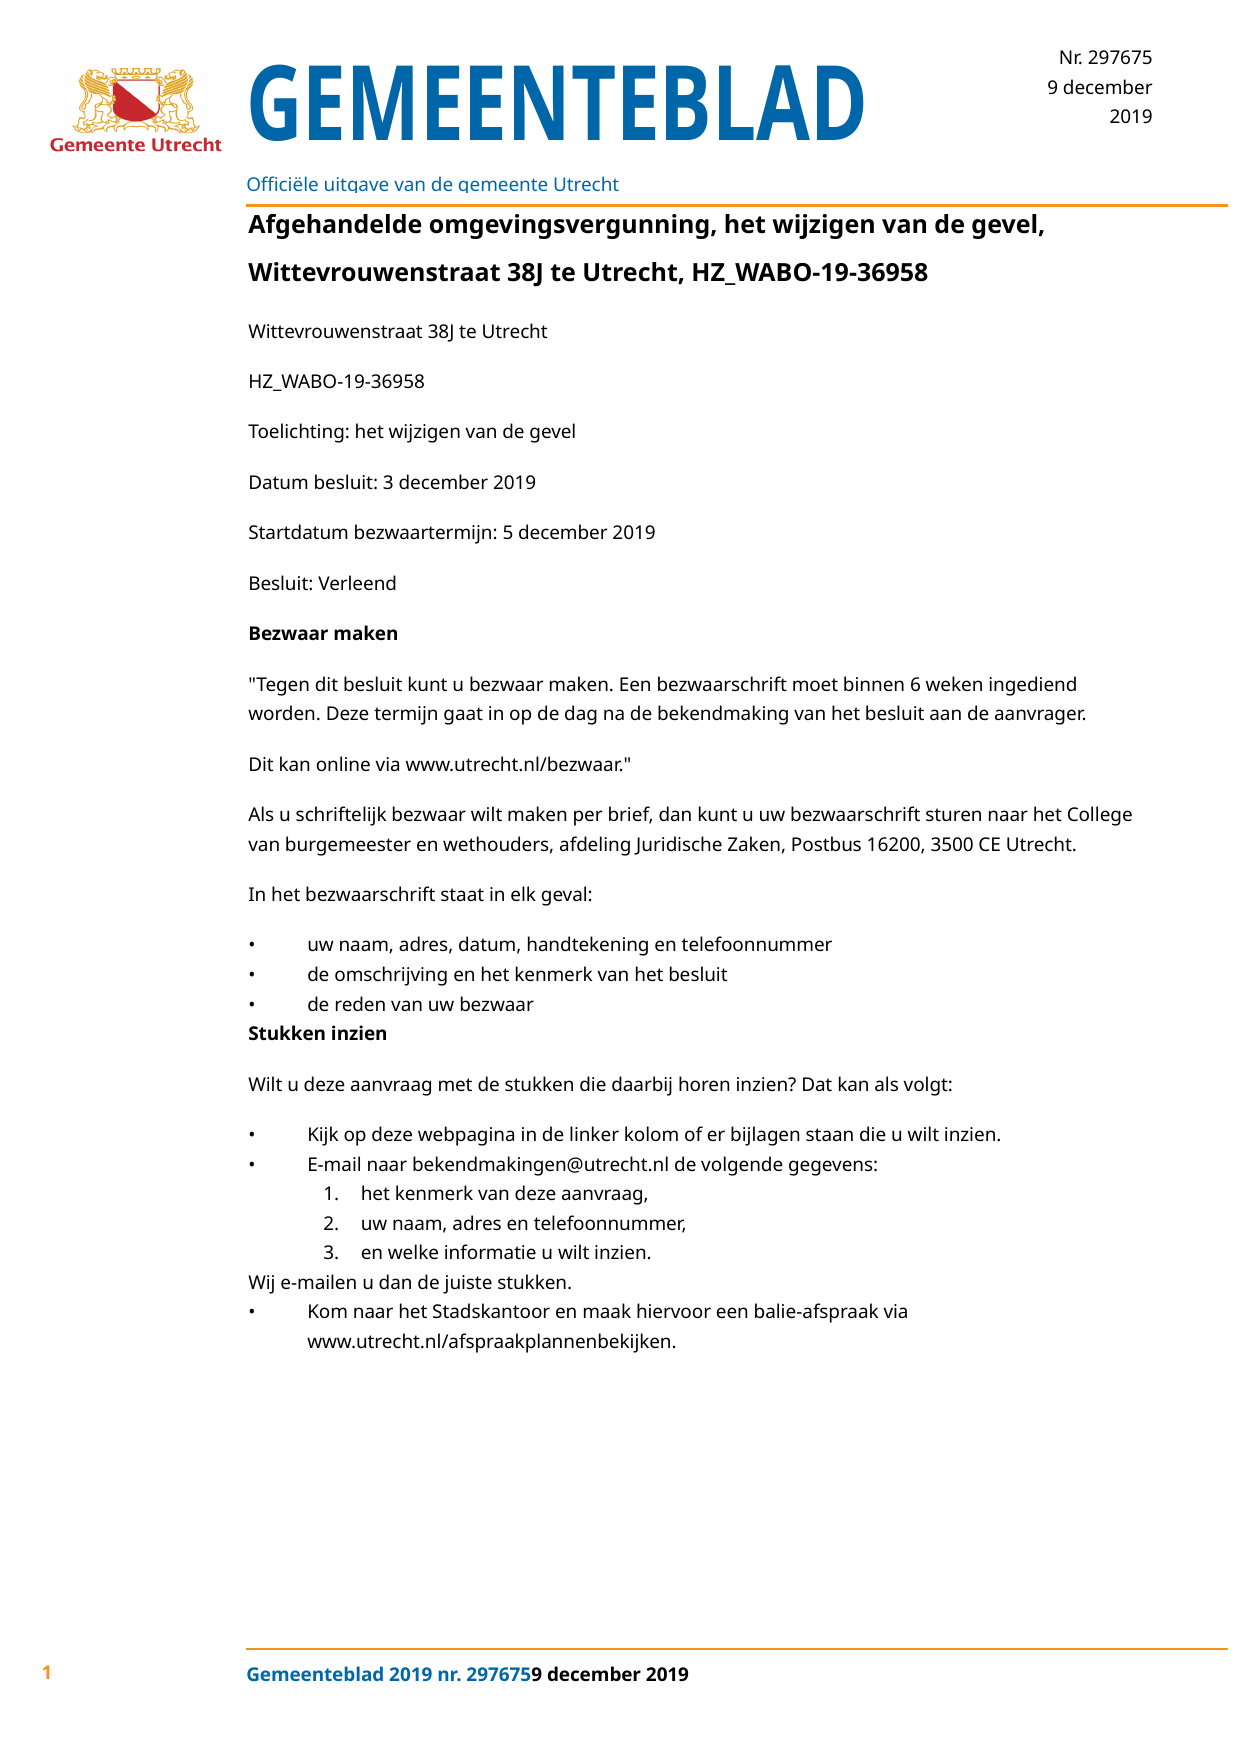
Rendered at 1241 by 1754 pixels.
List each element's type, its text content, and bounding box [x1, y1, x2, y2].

text Bezwaar maken [248, 620, 1152, 646]
text Besluit: Verleend [248, 570, 1152, 596]
list en welke informatie u wilt inzien. [323, 1239, 1152, 1265]
list Kom naar het Stadskantoor en maak hiervoor een balie-afspraak via www.utrecht.nl/afspraakplannenbekijken. [248, 1299, 1152, 1354]
text Stukken inzien [248, 1020, 1152, 1046]
list E-mail naar bekendmakingen@utrecht.nl de volgende gegevens: [248, 1151, 1152, 1177]
text Toelichting: het wijzigen van de gevel [248, 419, 1152, 444]
text Wij e-mailen u dan de juiste stukken. [248, 1269, 1152, 1295]
text HZ_WABO-19-36958 [248, 368, 1152, 394]
list de reden van uw bezwaar [248, 991, 1152, 1017]
list uw naam, adres, datum, handtekening en telefoonnummer [248, 932, 1152, 957]
list Kijk op deze webpagina in de linker kolom of er bijlagen staan die u wilt inzien. [248, 1121, 1152, 1147]
text Dit kan online via www.utrecht.nl/bezwaar." [248, 751, 1152, 777]
text Startdatum bezwaartermijn: 5 december 2019 [248, 519, 1152, 545]
list het kenmerk van deze aanvraag, [323, 1180, 1152, 1206]
text In het bezwaarschrift staat in elk geval: [248, 881, 1152, 907]
list uw naam, adres en telefoonnummer, [323, 1210, 1152, 1236]
text "Tegen dit besluit kunt u bezwaar maken. Een bezwaarschrift moet binnen 6 weken ingediend worden. Deze termijn gaat in op de dag na de bekendmaking van het besluit aan de aanvrager. [248, 671, 1152, 726]
picture [41, 47, 231, 172]
text Afgehandelde omgevingsvergunning, het wijzigen van de gevel, Wittevrouwenstraat 38J te Utrecht, HZ_WABO-19-36958 [248, 207, 1152, 288]
text Wittevrouwenstraat 38J te Utrecht [248, 318, 1152, 344]
list de omschrijving en het kenmerk van het besluit [248, 961, 1152, 987]
text Als u schriftelijk bezwaar wilt maken per brief, dan kunt u uw bezwaarschrift sturen naar het College van burgemeester en wethouders, afdeling Juridische Zaken, Postbus 16200, 3500 CE Utrecht. [248, 801, 1152, 857]
text Datum besluit: 3 december 2019 [248, 469, 1152, 495]
text Wilt u deze aanvraag met de stukken die daarbij horen inzien? Dat kan als volgt: [248, 1071, 1152, 1097]
